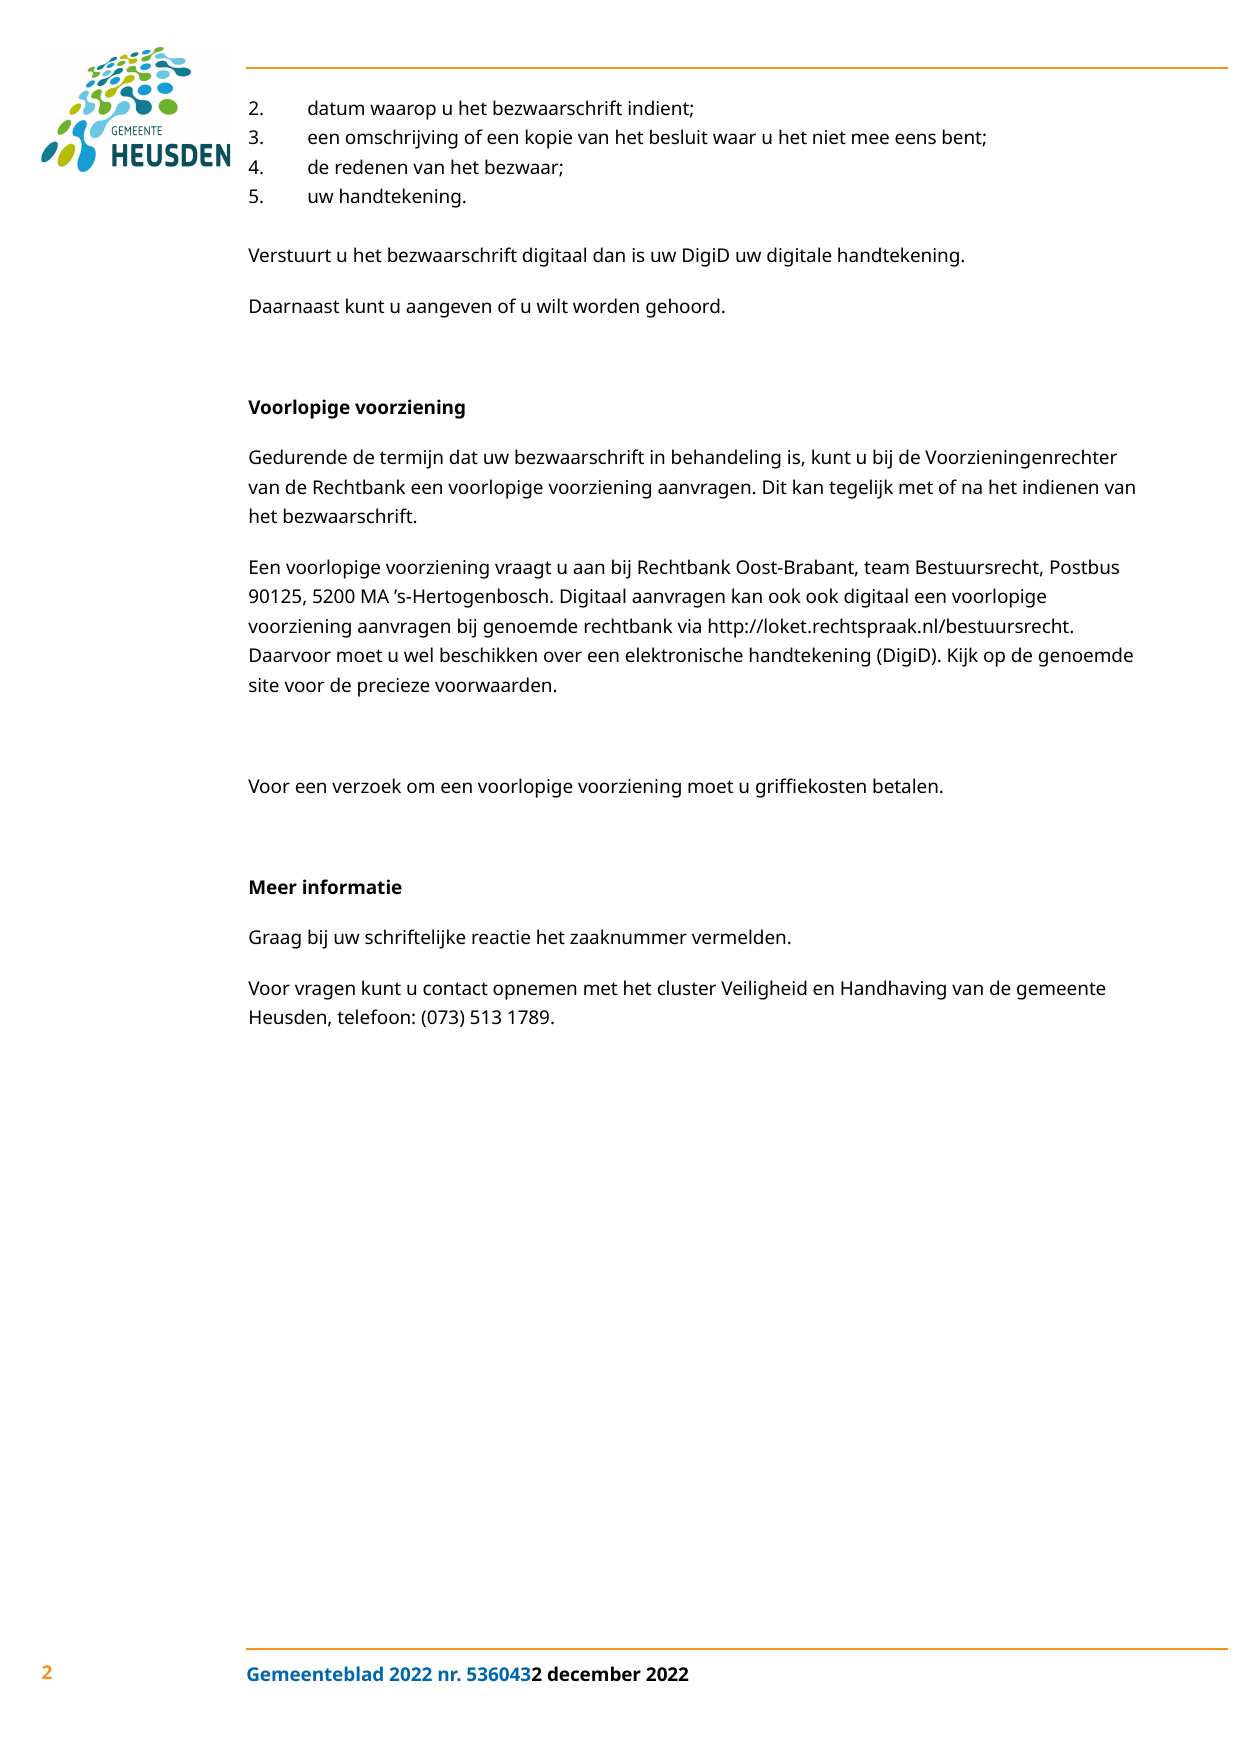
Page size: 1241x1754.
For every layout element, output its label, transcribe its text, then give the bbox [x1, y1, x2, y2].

text Verstuurt u het bezwaarschrift digitaal dan is uw DigiD uw digitale handtekening. [248, 243, 1152, 268]
text Daarnaast kunt u aangeven of u wilt worden gehoord. [248, 293, 1152, 319]
text Meer informatie [248, 874, 1152, 900]
list een omschrijving of een kopie van het besluit waar u het niet mee eens bent; [248, 124, 1152, 150]
text Gedurende de termijn dat uw bezwaarschrift in behandeling is, kunt u bij de Voorzieningenrechter van de Rechtbank een voorlopige voorziening aanvragen. Dit kan tegelijk met of na het indienen van het bezwaarschrift. [248, 444, 1152, 529]
text Een voorlopige voorziening vraagt u aan bij Rechtbank Oost-Brabant, team Bestuursrecht, Postbus 90125, 5200 MA ’s-Hertogenbosch. Digitaal aanvragen kan ook ook digitaal een voorlopige voorziening aanvragen bij genoemde rechtbank via http://loket.rechtspraak.nl/bestuursrecht. Daarvoor moet u wel beschikken over een elektronische handtekening (DigiD). Kijk op de genoemde site voor de precieze voorwaarden. [248, 554, 1152, 698]
text Voor een verzoek om een voorlopige voorziening moet u griffiekosten betalen. [248, 773, 1152, 799]
picture [41, 47, 231, 172]
text Graag bij uw schriftelijke reactie het zaaknummer vermelden. [248, 924, 1152, 950]
list datum waarop u het bezwaarschrift indient; [248, 95, 1152, 121]
list uw handtekening. [248, 183, 1152, 209]
list de redenen van het bezwaar; [248, 154, 1152, 180]
text Voorlopige voorziening [248, 394, 1152, 420]
text Voor vragen kunt u contact opnemen met het cluster Veiligheid en Handhaving van de gemeente Heusden, telefoon: (073) 513 1789. [248, 975, 1152, 1030]
